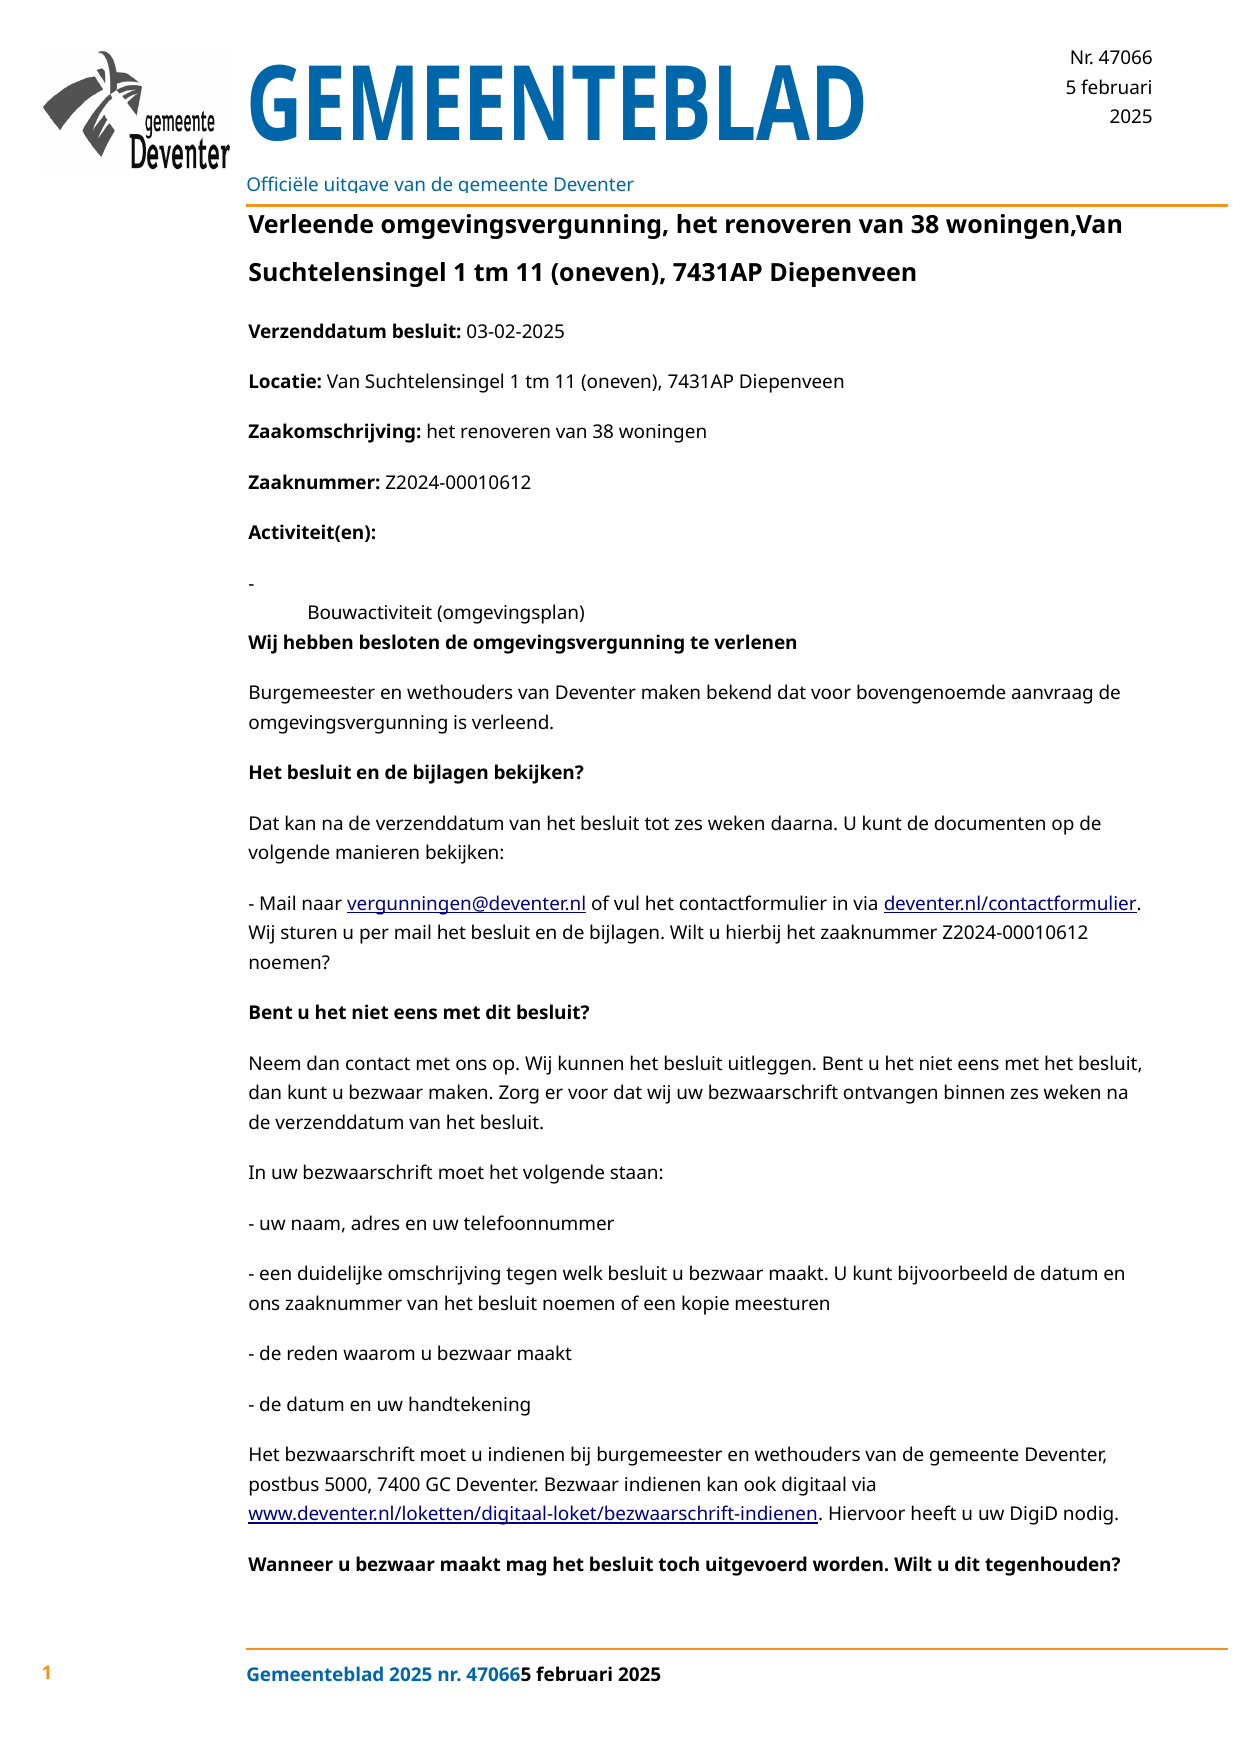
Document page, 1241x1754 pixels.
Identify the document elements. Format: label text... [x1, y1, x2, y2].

text Het besluit en de bijlagen bekijken? [248, 759, 1152, 785]
text Burgemeester en wethouders van Deventer maken bekend dat voor bovengenoemde aanvraag de omgevingsvergunning is verleend. [248, 679, 1152, 735]
text Activiteit(en): [248, 519, 1152, 545]
text Neem dan contact met ons op. Wij kunnen het besluit uitleggen. Bent u het niet eens met het besluit, dan kunt u bezwaar maken. Zorg er voor dat wij uw bezwaarschrift ontvangen binnen zes weken na de verzenddatum van het besluit. [248, 1050, 1152, 1135]
text - een duidelijke omschrijving tegen welk besluit u bezwaar maakt. U kunt bijvoorbeeld de datum en ons zaaknummer van het besluit noemen of een kopie meesturen [248, 1260, 1152, 1316]
text Zaaknummer: Z2024-00010612 [248, 469, 1152, 495]
text - Mail naar vergunningen@deventer.nl of vul het contactformulier in via deventer.nl/contactformulier. Wij sturen u per mail het besluit en de bijlagen. Wilt u hierbij het zaaknummer Z2024-00010612 noemen? [248, 890, 1152, 975]
text Verzenddatum besluit: 03-02-2025 [248, 318, 1152, 344]
list Bouwactiviteit (omgevingsplan) [248, 599, 1152, 625]
text Locatie: Van Suchtelensingel 1 tm 11 (oneven), 7431AP Diepenveen [248, 368, 1152, 394]
text Bent u het niet eens met dit besluit? [248, 999, 1152, 1025]
text Het bezwaarschrift moet u indienen bij burgemeester en wethouders van de gemeente Deventer, postbus 5000, 7400 GC Deventer. Bezwaar indienen kan ook digitaal via www.deventer.nl/loketten/digitaal-loket/bezwaarschrift-indienen. Hiervoor heeft u uw DigiD nodig. [248, 1441, 1152, 1526]
text - de datum en uw handtekening [248, 1391, 1152, 1417]
text Zaakomschrijving: het renoveren van 38 woningen [248, 419, 1152, 444]
text Wij hebben besloten de omgevingsvergunning te verlenen [248, 629, 1152, 655]
text Dat kan na de verzenddatum van het besluit tot zes weken daarna. U kunt de documenten op de volgende manieren bekijken: [248, 810, 1152, 865]
text Verleende omgevingsvergunning, het renoveren van 38 woningen,Van Suchtelensingel 1 tm 11 (oneven), 7431AP Diepenveen [248, 207, 1152, 288]
text Wanneer u bezwaar maakt mag het besluit toch uitgevoerd worden. Wilt u dit tegenhouden? [248, 1551, 1152, 1577]
picture [41, 47, 231, 172]
text - uw naam, adres en uw telefoonnummer [248, 1210, 1152, 1236]
text - de reden waarom u bezwaar maakt [248, 1340, 1152, 1366]
text In uw bezwaarschrift moet het volgende staan: [248, 1159, 1152, 1185]
